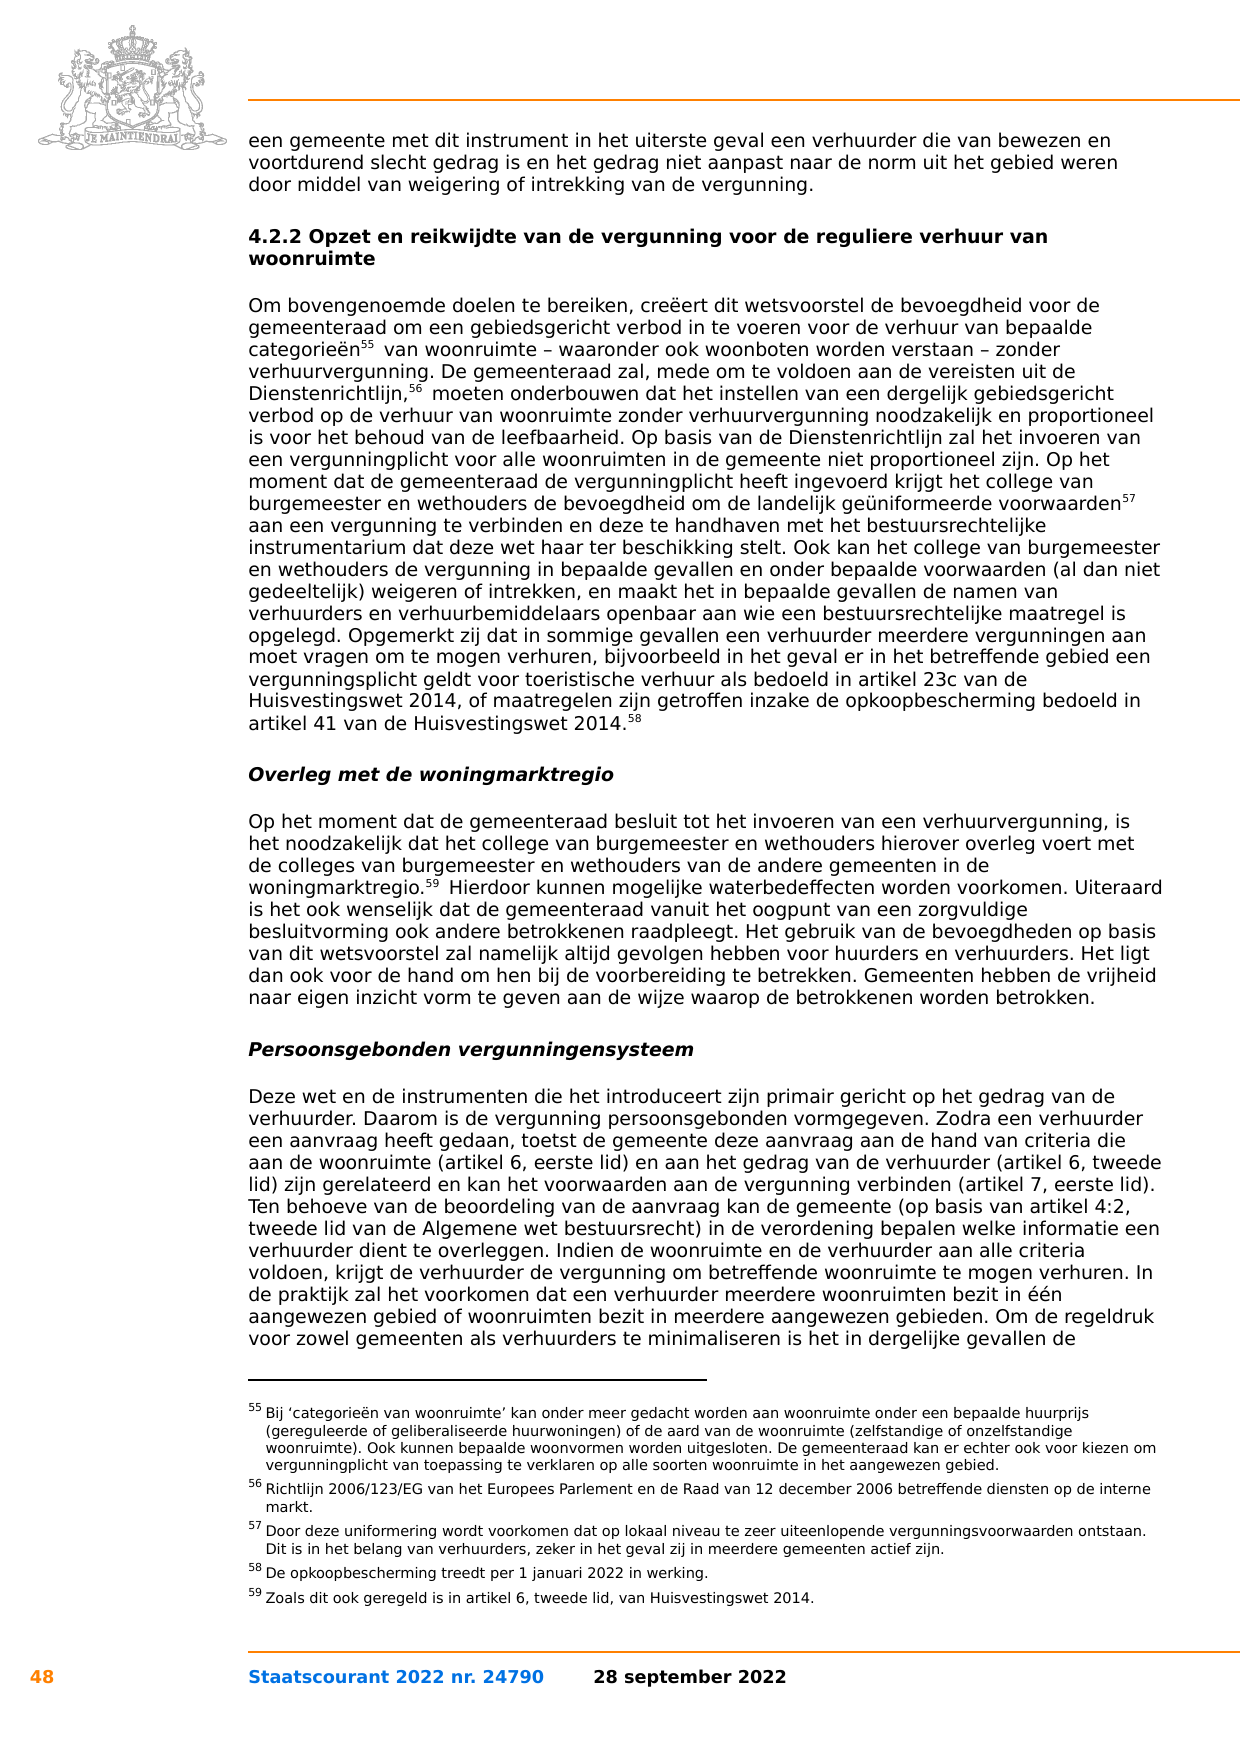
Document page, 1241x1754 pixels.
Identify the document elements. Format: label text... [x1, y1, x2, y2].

text Deze wet en de instrumenten die het introduceert zijn primair gericht op het gedrag van de verhuurder. Daarom is de vergunning persoonsgebonden vormgegeven. Zodra een verhuurder een aanvraag heeft gedaan, toetst de gemeente deze aanvraag aan de hand van criteria die aan de woonruimte (artikel 6, eerste lid) en aan het gedrag van de verhuurder (artikel 6, tweede lid) zijn gerelateerd en kan het voorwaarden aan de vergunning verbinden (artikel 7, eerste lid). Ten behoeve van de beoordeling van de aanvraag kan de gemeente (op basis van artikel 4:2, tweede lid van de Algemene wet bestuursrecht) in de verordening bepalen welke informatie een verhuurder dient te overleggen. Indien de woonruimte en de verhuurder aan alle criteria voldoen, krijgt de verhuurder de vergunning om betreffende woonruimte te mogen verhuren. In de praktijk zal het voorkomen dat een verhuurder meerdere woonruimten bezit in één aangewezen gebied of woonruimten bezit in meerdere aangewezen gebieden. Om de regeldruk voor zowel gemeenten als verhuurders te minimaliseren is het in dergelijke gevallen de [248, 1086, 1163, 1350]
text Door deze uniformering wordt voorkomen dat op lokaal niveau te zeer uiteenlopende vergunningsvoorwaarden ontstaan. Dit is in het belang van verhuurders, zeker in het geval zij in meerdere gemeenten actief zijn. [248, 1519, 1163, 1558]
text De opkoopbescherming treedt per 1 januari 2022 in werking. [248, 1561, 1163, 1583]
subtitle Overleg met de woningmarktregio [248, 764, 1163, 786]
subtitle 4.2.2 Opzet en reikwijdte van de vergunning voor de reguliere verhuur van woonruimte [248, 226, 1163, 270]
subtitle Persoonsgebonden vergunningensysteem [248, 1039, 1163, 1061]
text een gemeente met dit instrument in het uiterste geval een verhuurder die van bewezen en voortdurend slecht gedrag is en het gedrag niet aanpast naar de norm uit het gebied weren door middel van weigering of intrekking van de vergunning. [248, 130, 1163, 196]
text Op het moment dat de gemeenteraad besluit tot het invoeren van een verhuurvergunning, is het noodzakelijk dat het college van burgemeester en wethouders hierover overleg voert met de colleges van burgemeester en wethouders van de andere gemeenten in de woningmarktregio. Hierdoor kunnen mogelijke waterbedeffecten worden voorkomen. Uiteraard is het ook wenselijk dat de gemeenteraad vanuit het oogpunt van een zorgvuldige besluitvorming ook andere betrokkenen raadpleegt. Het gebruik van de bevoegdheden op basis van dit wetsvoorstel zal namelijk altijd gevolgen hebben voor huurders en verhuurders. Het ligt dan ook voor de hand om hen bij de voorbereiding te betrekken. Gemeenten hebben de vrijheid naar eigen inzicht vorm te geven aan de wijze waarop de betrokkenen worden betrokken. [248, 811, 1163, 1009]
text Richtlijn 2006/123/EG van het Europees Parlement en de Raad van 12 december 2006 betreffende diensten op de interne markt. [248, 1477, 1163, 1516]
text Bij ‘categorieën van woonruimte’ kan onder meer gedacht worden aan woonruimte onder een bepaalde huurprijs (gereguleerde of geliberaliseerde huurwoningen) of de aard van de woonruimte (zelfstandige of onzelfstandige woonruimte). Ook kunnen bepaalde woonvormen worden uitgesloten. De gemeenteraad kan er echter ook voor kiezen om vergunningplicht van toepassing te verklaren op alle soorten woonruimte in het aangewezen gebied. [248, 1401, 1163, 1474]
picture [38, 25, 227, 150]
text Om bovengenoemde doelen te bereiken, creëert dit wetsvoorstel de bevoegdheid voor de gemeenteraad om een gebiedsgericht verbod in te voeren voor de verhuur van bepaalde categorieën van woonruimte – waaronder ook woonboten worden verstaan – zonder verhuurvergunning. De gemeenteraad zal, mede om te voldoen aan de vereisten uit de Dienstenrichtlijn, moeten onderbouwen dat het instellen van een dergelijk gebiedsgericht verbod op de verhuur van woonruimte zonder verhuurvergunning noodzakelijk en proportioneel is voor het behoud van de leefbaarheid. Op basis van de Dienstenrichtlijn zal het invoeren van een vergunningplicht voor alle woonruimten in de gemeente niet proportioneel zijn. Op het moment dat de gemeenteraad de vergunningplicht heeft ingevoerd krijgt het college van burgemeester en wethouders de bevoegdheid om de landelijk geüniformeerde voorwaarden aan een vergunning te verbinden en deze te handhaven met het bestuursrechtelijke instrumentarium dat deze wet haar ter beschikking stelt. Ook kan het college van burgemeester en wethouders de vergunning in bepaalde gevallen en onder bepaalde voorwaarden (al dan niet gedeeltelijk) weigeren of intrekken, en maakt het in bepaalde gevallen de namen van verhuurders en verhuurbemiddelaars openbaar aan wie een bestuursrechtelijke maatregel is opgelegd. Opgemerkt zij dat in sommige gevallen een verhuurder meerdere vergunningen aan moet vragen om te mogen verhuren, bijvoorbeeld in het geval er in het betreffende gebied een vergunningsplicht geldt voor toeristische verhuur als bedoeld in artikel 23c van de Huisvestingswet 2014, of maatregelen zijn getroffen inzake de opkoopbescherming bedoeld in artikel 41 van de Huisvestingswet 2014. [248, 295, 1163, 734]
text Zoals dit ook geregeld is in artikel 6, tweede lid, van Huisvestingswet 2014. [248, 1586, 1163, 1608]
